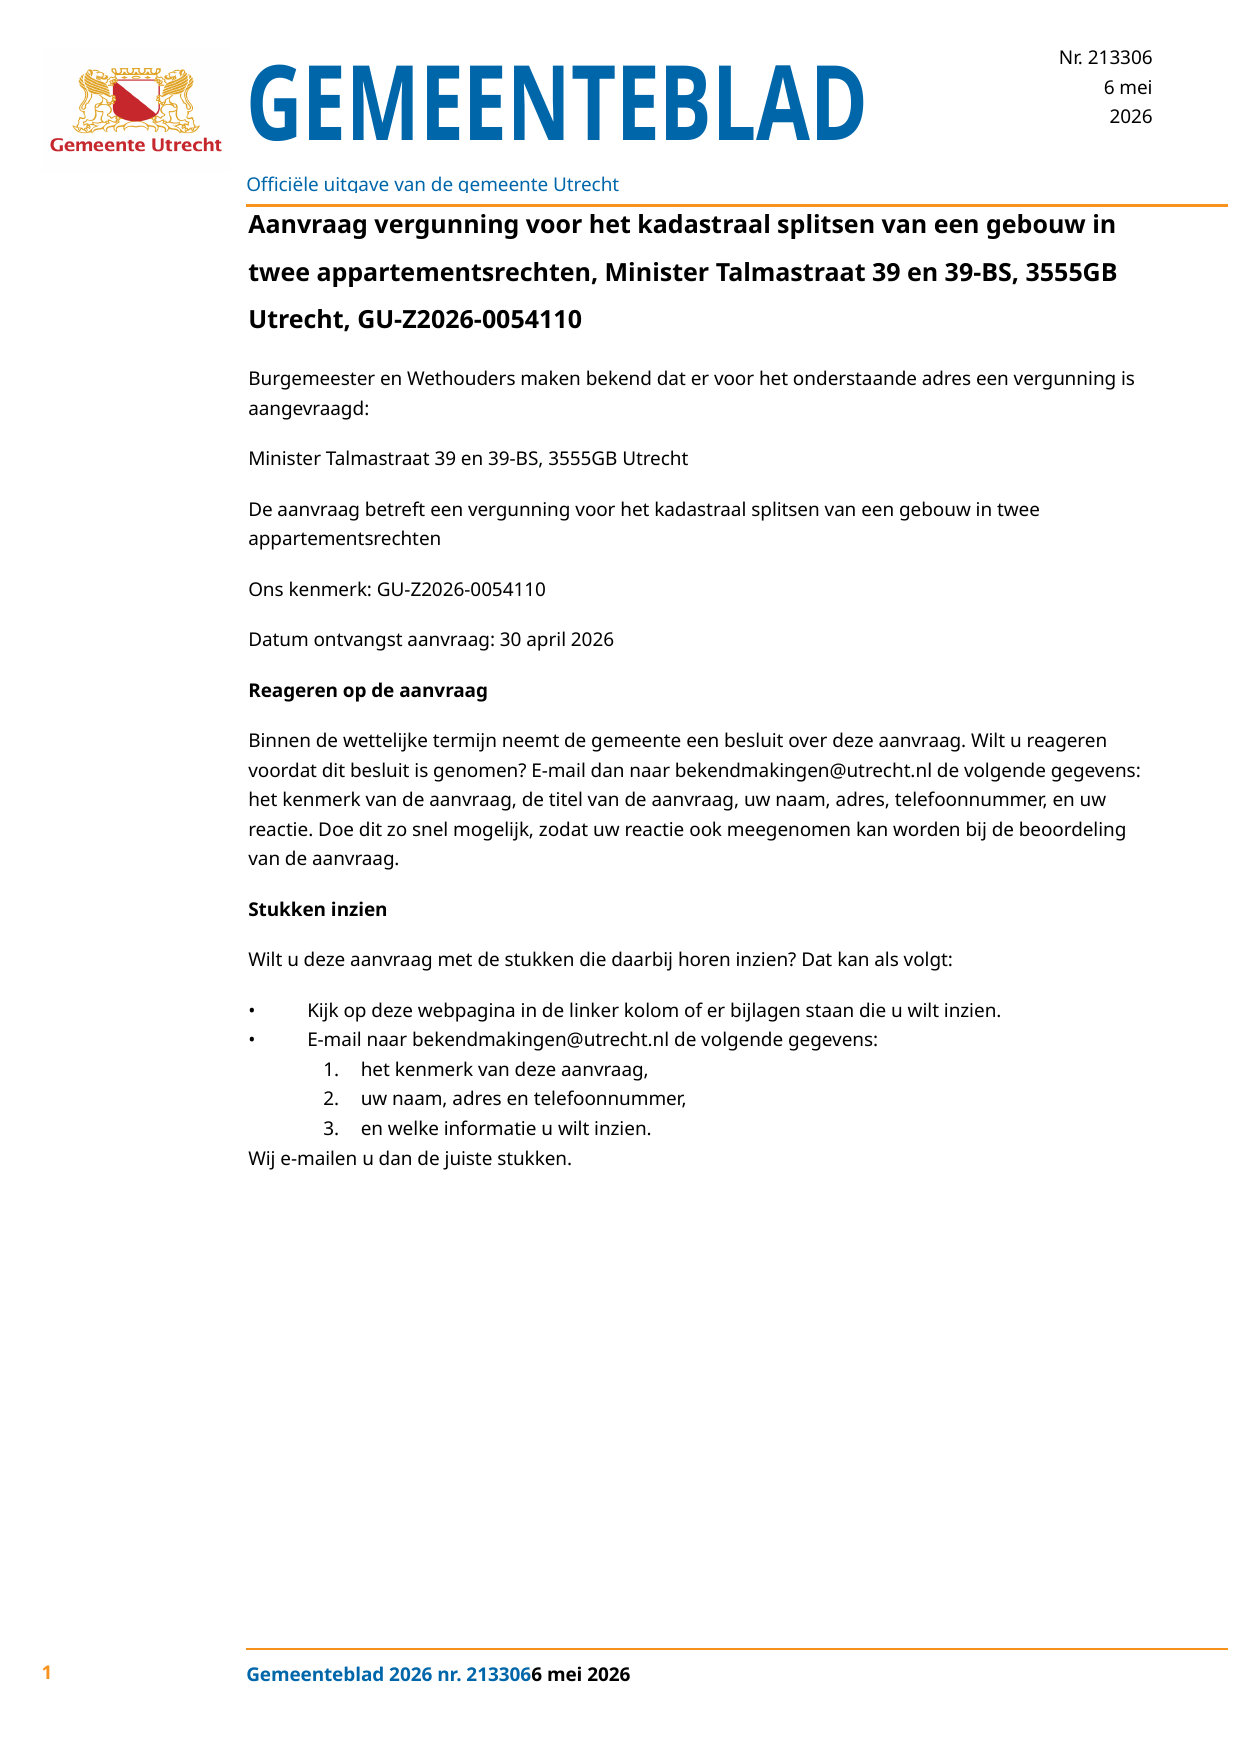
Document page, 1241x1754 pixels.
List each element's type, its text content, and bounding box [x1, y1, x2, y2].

list uw naam, adres en telefoonnummer, [323, 1086, 1152, 1111]
text Stukken inzien [248, 896, 1152, 922]
text Ons kenmerk: GU-Z2026-0054110 [248, 576, 1152, 602]
text De aanvraag betreft een vergunning voor het kadastraal splitsen van een gebouw in twee appartementsrechten [248, 496, 1152, 551]
text Binnen de wettelijke termijn neemt de gemeente een besluit over deze aanvraag. Wilt u reageren voordat dit besluit is genomen? E-mail dan naar bekendmakingen@utrecht.nl de volgende gegevens: het kenmerk van de aanvraag, de titel van de aanvraag, uw naam, adres, telefoonnummer, en uw reactie. Doe dit zo snel mogelijk, zodat uw reactie ook meegenomen kan worden bij de beoordeling van de aanvraag. [248, 727, 1152, 871]
text Reageren op de aanvraag [248, 677, 1152, 702]
picture [41, 47, 231, 172]
list het kenmerk van deze aanvraag, [323, 1056, 1152, 1082]
text Datum ontvangst aanvraag: 30 april 2026 [248, 626, 1152, 652]
list en welke informatie u wilt inzien. [323, 1115, 1152, 1141]
text Minister Talmastraat 39 en 39-BS, 3555GB Utrecht [248, 446, 1152, 471]
text Burgemeester en Wethouders maken bekend dat er voor het onderstaande adres een vergunning is aangevraagd: [248, 366, 1152, 421]
list E-mail naar bekendmakingen@utrecht.nl de volgende gegevens: [248, 1026, 1152, 1052]
list Kijk op deze webpagina in de linker kolom of er bijlagen staan die u wilt inzien. [248, 997, 1152, 1022]
text Wij e-mailen u dan de juiste stukken. [248, 1145, 1152, 1170]
text Wilt u deze aanvraag met de stukken die daarbij horen inzien? Dat kan als volgt: [248, 946, 1152, 972]
text Aanvraag vergunning voor het kadastraal splitsen van een gebouw in twee appartementsrechten, Minister Talmastraat 39 en 39-BS, 3555GB Utrecht, GU-Z2026-0054110 [248, 207, 1152, 336]
